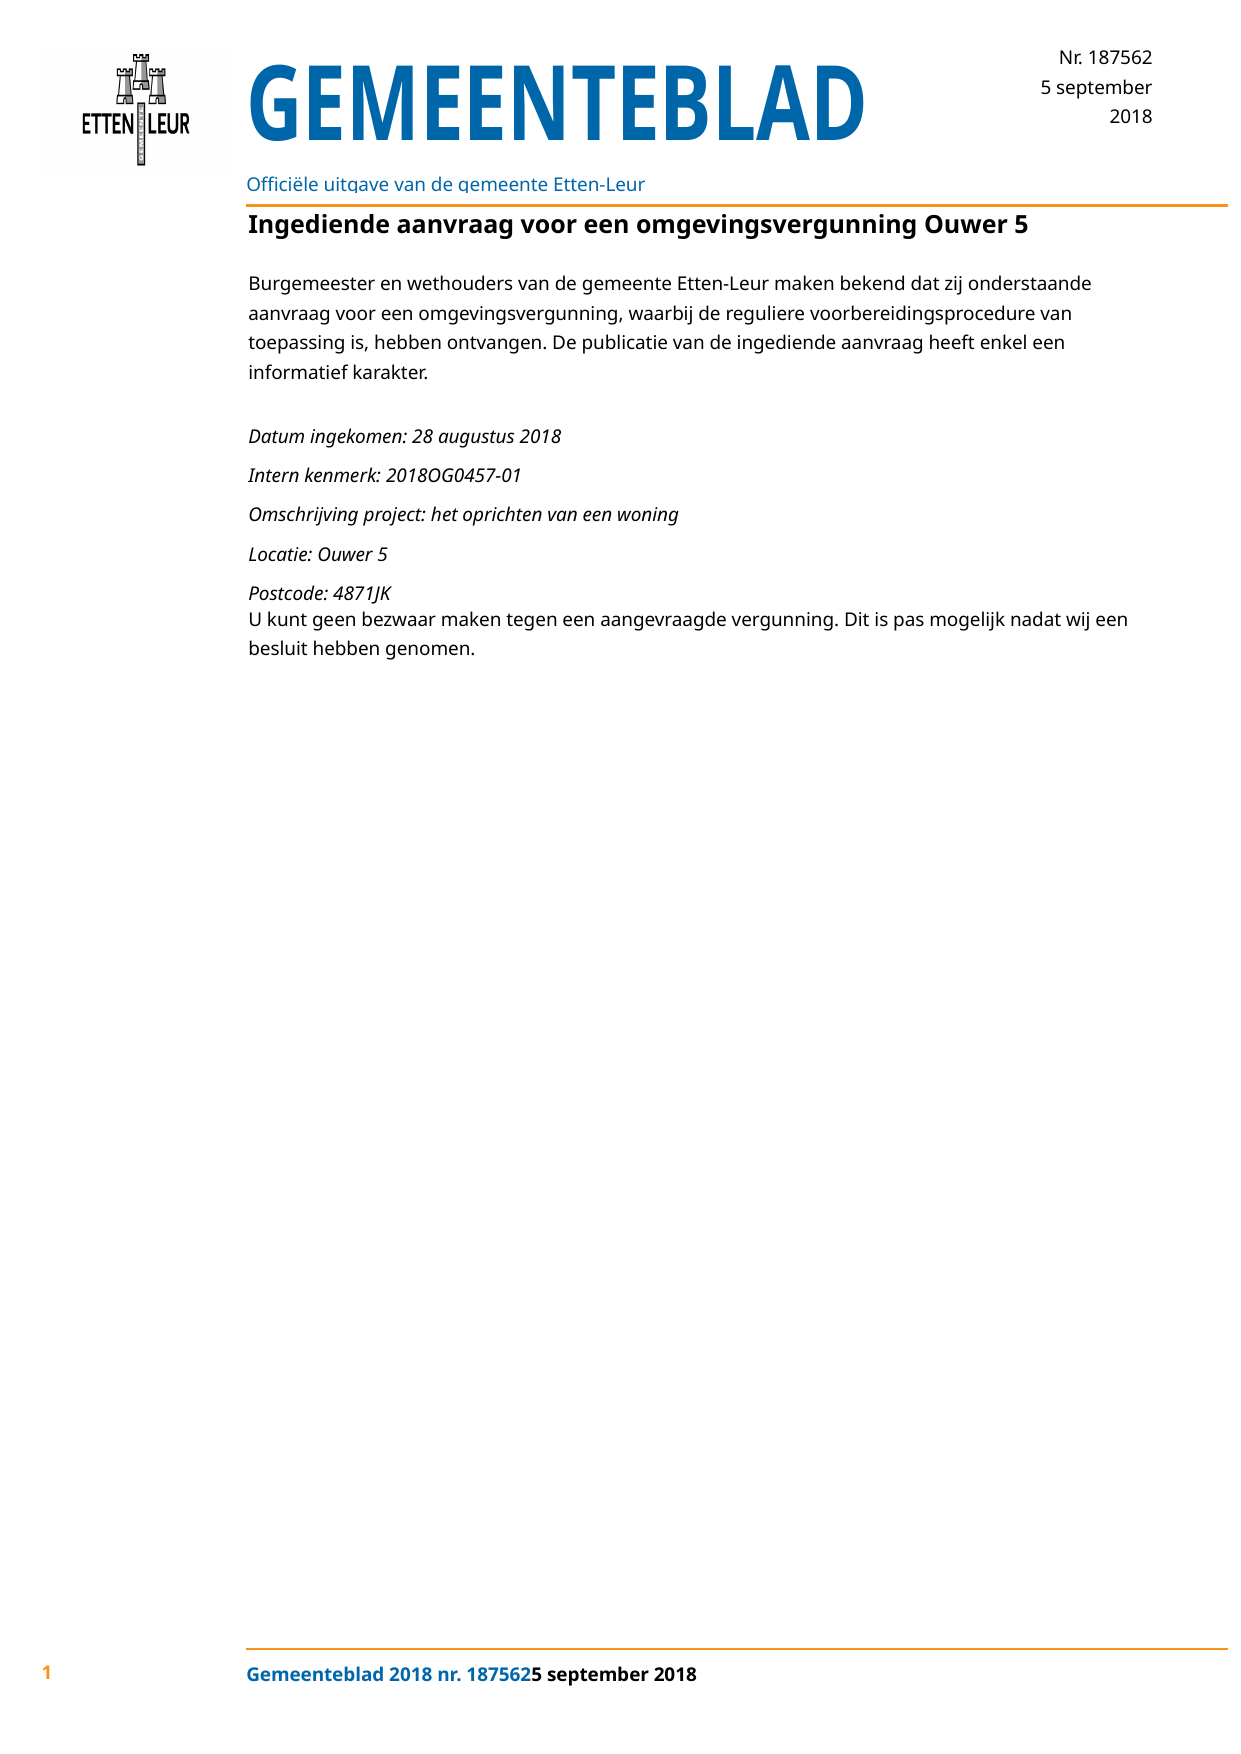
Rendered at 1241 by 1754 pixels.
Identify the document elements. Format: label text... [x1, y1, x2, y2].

picture [41, 47, 231, 172]
text Datum ingekomen: 28 augustus 2018 [248, 423, 1152, 449]
text Ingediende aanvraag voor een omgevingsvergunning Ouwer 5 [248, 207, 1152, 241]
text Omschrijving project: het oprichten van een woning [248, 502, 1152, 527]
text U kunt geen bezwaar maken tegen een aangevraagde vergunning. Dit is pas mogelijk nadat wij een besluit hebben genomen. [248, 606, 1152, 661]
text Locatie: Ouwer 5 [248, 541, 1152, 567]
text Burgemeester en wethouders van de gemeente Etten-Leur maken bekend dat zij onderstaande aanvraag voor een omgevingsvergunning, waarbij de reguliere voorbereidingsprocedure van toepassing is, hebben ontvangen. De publicatie van de ingediende aanvraag heeft enkel een informatief karakter. [248, 270, 1152, 385]
text Intern kenmerk: 2018OG0457-01 [248, 462, 1152, 488]
text Postcode: 4871JK [248, 580, 1152, 606]
